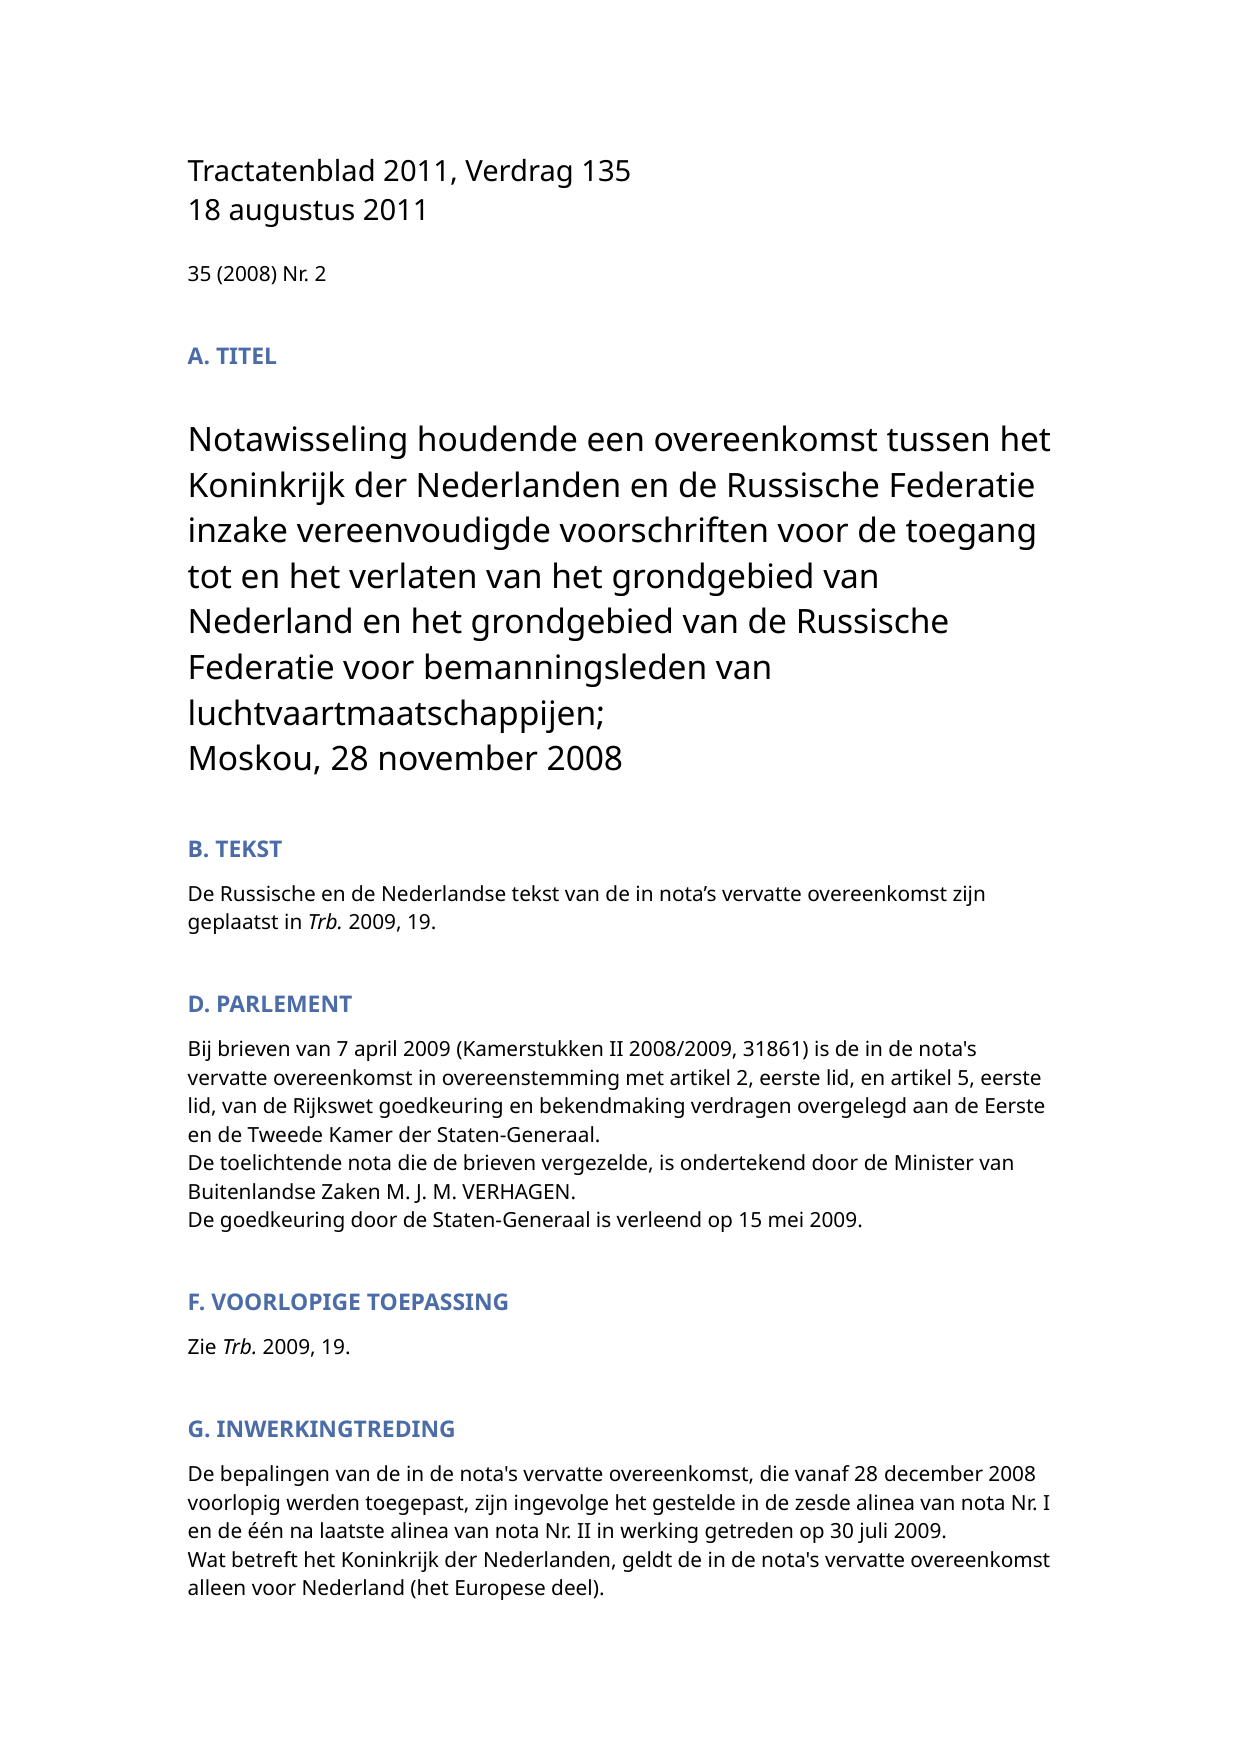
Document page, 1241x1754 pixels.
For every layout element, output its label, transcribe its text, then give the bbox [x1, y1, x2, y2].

subtitle D. PARLEMENT [187, 988, 1053, 1019]
subtitle A. TITEL [187, 340, 1053, 371]
text De bepalingen van de in de nota's vervatte overeenkomst, die vanaf 28 december 2008 voorlopig werden toegepast, zijn ingevolge het gestelde in de zesde alinea van nota Nr. I en de één na laatste alinea van nota Nr. II in werking getreden op 30 juli 2009. [187, 1459, 1053, 1545]
text Notawisseling houdende een overeenkomst tussen het Koninkrijk der Nederlanden en de Russische Federatie inzake vereenvoudigde voorschriften voor de toegang tot en het verlaten van het grondgebied van Nederland en het grondgebied van de Russische Federatie voor bemanningsleden van luchtvaartmaatschappijen; [187, 416, 1053, 735]
text Zie Trb. 2009, 19. [187, 1332, 1053, 1361]
subtitle G. INWERKINGTREDING [187, 1413, 1053, 1444]
subtitle F. VOORLOPIGE TOEPASSING [187, 1286, 1053, 1317]
subtitle B. TEKST [187, 833, 1053, 864]
text De Russische en de Nederlandse tekst van de in nota’s vervatte overeenkomst zijn geplaatst in Trb. 2009, 19. [187, 879, 1053, 936]
text 18 augustus 2011 [187, 190, 1053, 229]
text De toelichtende nota die de brieven vergezelde, is ondertekend door de Minister van Buitenlandse Zaken M. J. M. VERHAGEN. [187, 1148, 1053, 1205]
text Wat betreft het Koninkrijk der Nederlanden, geldt de in de nota's vervatte overeenkomst alleen voor Nederland (het Europese deel). [187, 1545, 1053, 1602]
text Bij brieven van 7 april 2009 (Kamerstukken II 2008/2009, 31861) is de in de nota's vervatte overeenkomst in overeenstemming met artikel 2, eerste lid, en artikel 5, eerste lid, van de Rijkswet goedkeuring en bekendmaking verdragen overgelegd aan de Eerste en de Tweede Kamer der Staten-Generaal. [187, 1034, 1053, 1148]
text De goedkeuring door de Staten-Generaal is verleend op 15 mei 2009. [187, 1205, 1053, 1234]
text Tractatenblad 2011, Verdrag 135 [187, 150, 1053, 190]
text 35 (2008) Nr. 2 [187, 259, 1053, 287]
text Moskou, 28 november 2008 [187, 735, 1053, 780]
